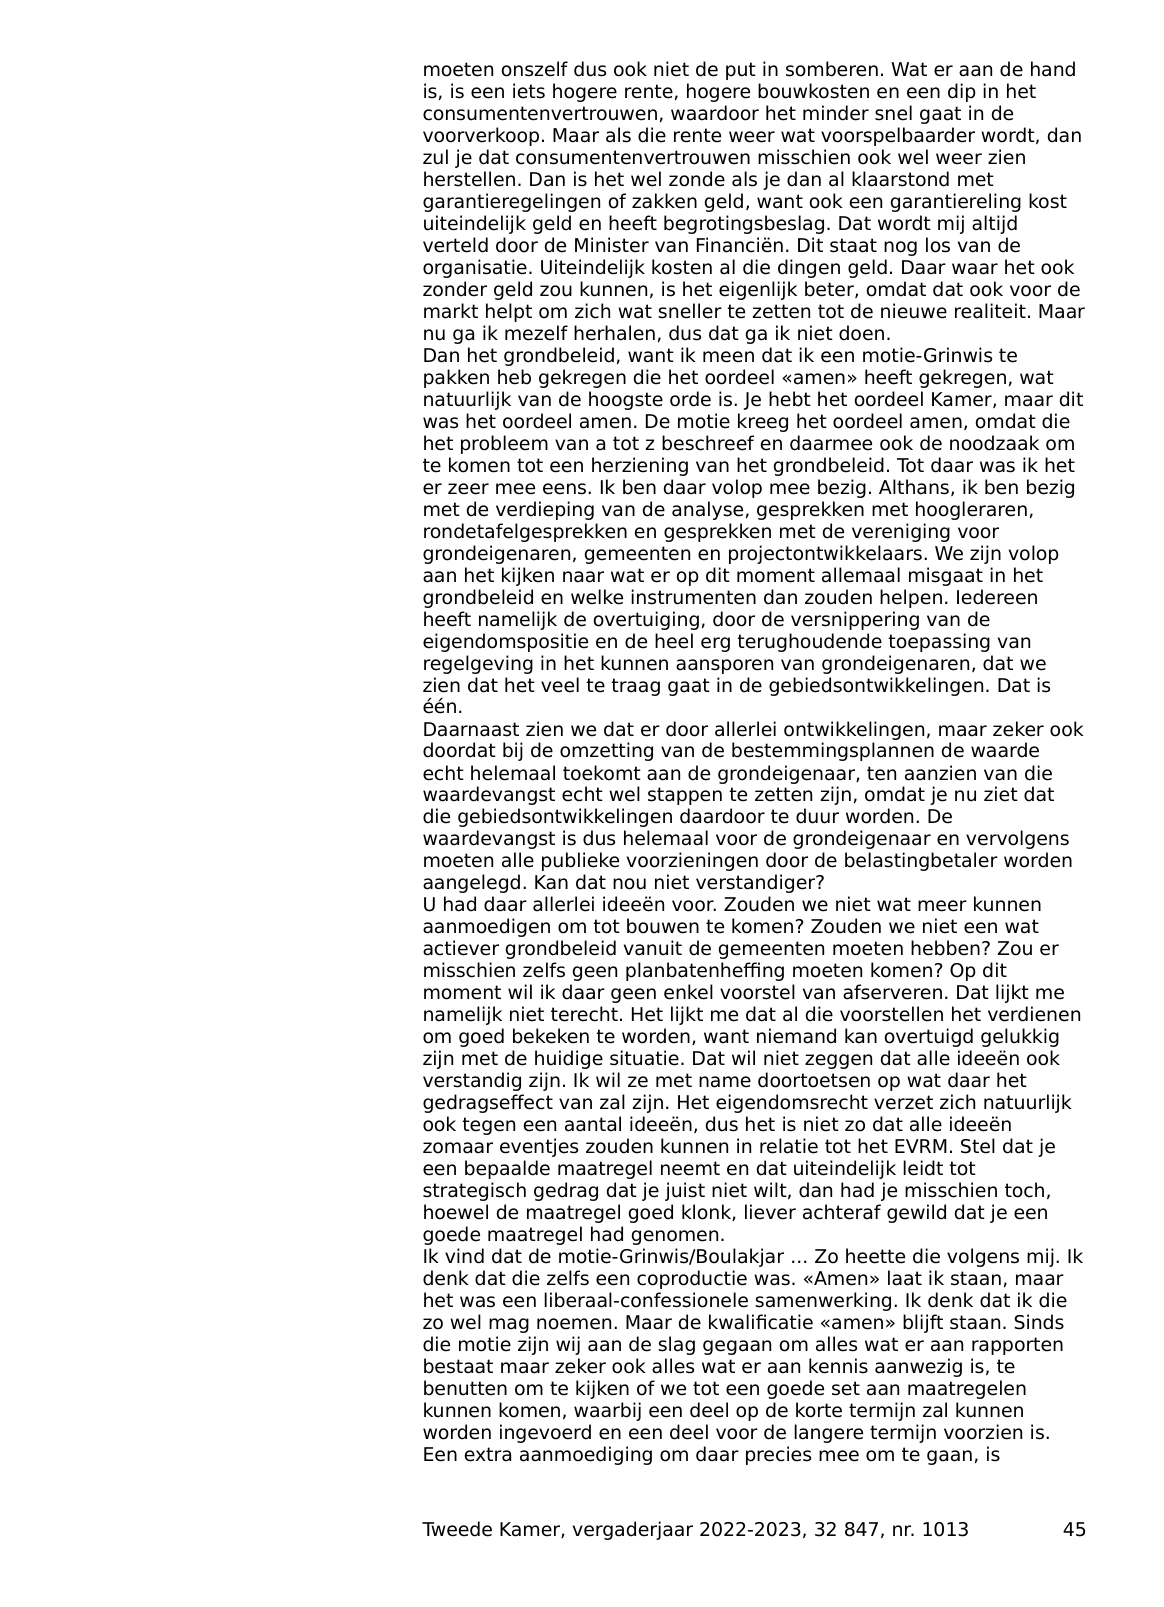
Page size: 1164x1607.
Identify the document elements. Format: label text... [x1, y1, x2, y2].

text Daarnaast zien we dat er door allerlei ontwikkelingen, maar zeker ook doordat bij de omzetting van de bestemmingsplannen de waarde echt helemaal toekomt aan de grondeigenaar, ten aanzien van die waardevangst echt wel stappen te zetten zijn, omdat je nu ziet dat die gebiedsontwikkelingen daardoor te duur worden. De waardevangst is dus helemaal voor de grondeigenaar en vervolgens moeten alle publieke voorzieningen door de belastingbetaler worden aangelegd. Kan dat nou niet verstandiger? [422, 718, 1087, 894]
text U had daar allerlei ideeën voor. Zouden we niet wat meer kunnen aanmoedigen om tot bouwen te komen? Zouden we niet een wat actiever grondbeleid vanuit de gemeenten moeten hebben? Zou er misschien zelfs geen planbatenheffing moeten komen? Op dit moment wil ik daar geen enkel voorstel van afserveren. Dat lijkt me namelijk niet terecht. Het lijkt me dat al die voorstellen het verdienen om goed bekeken te worden, want niemand kan overtuigd gelukkig zijn met de huidige situatie. Dat wil niet zeggen dat alle ideeën ook verstandig zijn. Ik wil ze met name doortoetsen op wat daar het gedragseffect van zal zijn. Het eigendomsrecht verzet zich natuurlijk ook tegen een aantal ideeën, dus het is niet zo dat alle ideeën zomaar eventjes zouden kunnen in relatie tot het EVRM. Stel dat je een bepaalde maatregel neemt en dat uiteindelijk leidt tot strategisch gedrag dat je juist niet wilt, dan had je misschien toch, hoewel de maatregel goed klonk, liever achteraf gewild dat je een goede maatregel had genomen. [422, 894, 1087, 1246]
text Ik vind dat de motie-Grinwis/Boulakjar ... Zo heette die volgens mij. Ik denk dat die zelfs een coproductie was. «Amen» laat ik staan, maar het was een liberaal-confessionele samenwerking. Ik denk dat ik die zo wel mag noemen. Maar de kwalificatie «amen» blijft staan. Sinds die motie zijn wij aan de slag gegaan om alles wat er aan rapporten bestaat maar zeker ook alles wat er aan kennis aanwezig is, te benutten om te kijken of we tot een goede set aan maatregelen kunnen komen, waarbij een deel op de korte termijn zal kunnen worden ingevoerd en een deel voor de langere termijn voorzien is. Een extra aanmoediging om daar precies mee om te gaan, is [422, 1246, 1087, 1466]
text Dan het grondbeleid, want ik meen dat ik een motie-Grinwis te pakken heb gekregen die het oordeel «amen» heeft gekregen, wat natuurlijk van de hoogste orde is. Je hebt het oordeel Kamer, maar dit was het oordeel amen. De motie kreeg het oordeel amen, omdat die het probleem van a tot z beschreef en daarmee ook de noodzaak om te komen tot een herziening van het grondbeleid. Tot daar was ik het er zeer mee eens. Ik ben daar volop mee bezig. Althans, ik ben bezig met de verdieping van de analyse, gesprekken met hoogleraren, rondetafelgesprekken en gesprekken met de vereniging voor grondeigenaren, gemeenten en projectontwikkelaars. We zijn volop aan het kijken naar wat er op dit moment allemaal misgaat in het grondbeleid en welke instrumenten dan zouden helpen. Iedereen heeft namelijk de overtuiging, door de versnippering van de eigendomspositie en de heel erg terughoudende toepassing van regelgeving in het kunnen aansporen van grondeigenaren, dat we zien dat het veel te traag gaat in de gebiedsontwikkelingen. Dat is één. [422, 345, 1087, 718]
text moeten onszelf dus ook niet de put in somberen. Wat er aan de hand is, is een iets hogere rente, hogere bouwkosten en een dip in het consumentenvertrouwen, waardoor het minder snel gaat in de voorverkoop. Maar als die rente weer wat voorspelbaarder wordt, dan zul je dat consumentenvertrouwen misschien ook wel weer zien herstellen. Dan is het wel zonde als je dan al klaarstond met garantieregelingen of zakken geld, want ook een garantiereling kost uiteindelijk geld en heeft begrotingsbeslag. Dat wordt mij altijd verteld door de Minister van Financiën. Dit staat nog los van de organisatie. Uiteindelijk kosten al die dingen geld. Daar waar het ook zonder geld zou kunnen, is het eigenlijk beter, omdat dat ook voor de markt helpt om zich wat sneller te zetten tot de nieuwe realiteit. Maar nu ga ik mezelf herhalen, dus dat ga ik niet doen. [422, 59, 1087, 345]
